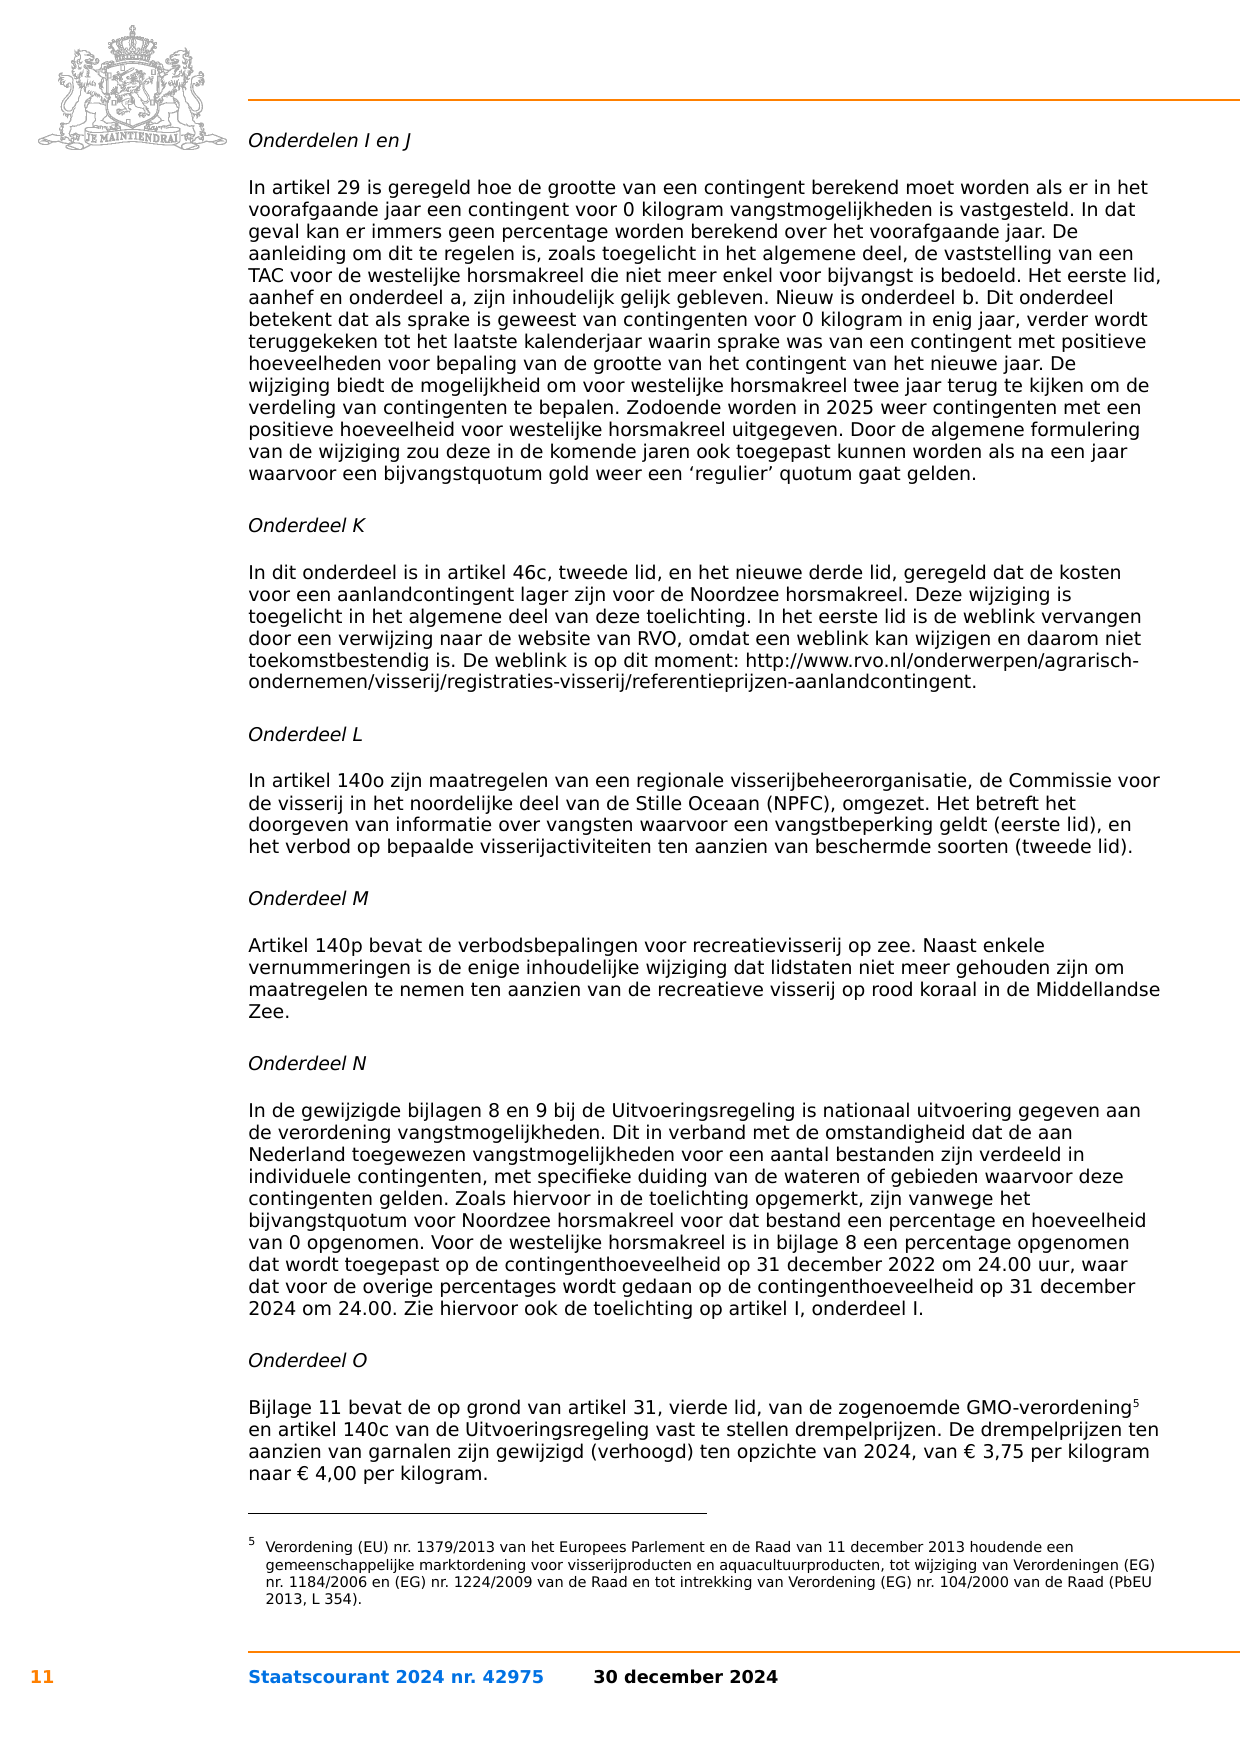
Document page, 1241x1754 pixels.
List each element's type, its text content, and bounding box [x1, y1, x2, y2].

text In artikel 29 is geregeld hoe de grootte van een contingent berekend moet worden als er in het voorafgaande jaar een contingent voor 0 kilogram vangstmogelijkheden is vastgesteld. In dat geval kan er immers geen percentage worden berekend over het voorafgaande jaar. De aanleiding om dit te regelen is, zoals toegelicht in het algemene deel, de vaststelling van een TAC voor de westelijke horsmakreel die niet meer enkel voor bijvangst is bedoeld. Het eerste lid, aanhef en onderdeel a, zijn inhoudelijk gelijk gebleven. Nieuw is onderdeel b. Dit onderdeel betekent dat als sprake is geweest van contingenten voor 0 kilogram in enig jaar, verder wordt teruggekeken tot het laatste kalenderjaar waarin sprake was van een contingent met positieve hoeveelheden voor bepaling van de grootte van het contingent van het nieuwe jaar. De wijziging biedt de mogelijkheid om voor westelijke horsmakreel twee jaar terug te kijken om de verdeling van contingenten te bepalen. Zodoende worden in 2025 weer contingenten met een positieve hoeveelheid voor westelijke horsmakreel uitgegeven. Door de algemene formulering van de wijziging zou deze in de komende jaren ook toegepast kunnen worden als na een jaar waarvoor een bijvangstquotum gold weer een ‘regulier’ quotum gaat gelden. [248, 177, 1163, 484]
text Bijlage 11 bevat de op grond van artikel 31, vierde lid, van de zogenoemde GMO-verordening en artikel 140c van de Uitvoeringsregeling vast te stellen drempelprijzen. De drempelprijzen ten aanzien van garnalen zijn gewijzigd (verhoogd) ten opzichte van 2024, van € 3,75 per kilogram naar € 4,00 per kilogram. [248, 1397, 1163, 1485]
subtitle Onderdeel K [248, 514, 1163, 537]
picture [38, 25, 227, 150]
text In de gewijzigde bijlagen 8 en 9 bij de Uitvoeringsregeling is nationaal uitvoering gegeven aan de verordening vangstmogelijkheden. Dit in verband met de omstandigheid dat de aan Nederland toegewezen vangstmogelijkheden voor een aantal bestanden zijn verdeeld in individuele contingenten, met specifieke duiding van de wateren of gebieden waarvoor deze contingenten gelden. Zoals hiervoor in de toelichting opgemerkt, zijn vanwege het bijvangstquotum voor Noordzee horsmakreel voor dat bestand een percentage en hoeveelheid van 0 opgenomen. Voor de westelijke horsmakreel is in bijlage 8 een percentage opgenomen dat wordt toegepast op de contingenthoeveelheid op 31 december 2022 om 24.00 uur, waar dat voor de overige percentages wordt gedaan op de contingenthoeveelheid op 31 december 2024 om 24.00. Zie hiervoor ook de toelichting op artikel I, onderdeel I. [248, 1100, 1163, 1320]
text Verordening (EU) nr. 1379/2013 van het Europees Parlement en de Raad van 11 december 2013 houdende een gemeenschappelijke marktordening voor visserijproducten en aquacultuurproducten, tot wijziging van Verordeningen (EG) nr. 1184/2006 en (EG) nr. 1224/2009 van de Raad en tot intrekking van Verordening (EG) nr. 104/2000 van de Raad (PbEU 2013, L 354). [248, 1535, 1163, 1608]
text Artikel 140p bevat de verbodsbepalingen voor recreatievisserij op zee. Naast enkele vernummeringen is de enige inhoudelijke wijziging dat lidstaten niet meer gehouden zijn om maatregelen te nemen ten aanzien van de recreatieve visserij op rood koraal in de Middellandse Zee. [248, 935, 1163, 1023]
subtitle Onderdeel M [248, 888, 1163, 910]
subtitle Onderdelen I en J [248, 130, 1163, 152]
text In artikel 140o zijn maatregelen van een regionale visserijbeheerorganisatie, de Commissie voor de visserij in het noordelijke deel van de Stille Oceaan (NPFC), omgezet. Het betreft het doorgeven van informatie over vangsten waarvoor een vangstbeperking geldt (eerste lid), en het verbod op bepaalde visserijactiviteiten ten aanzien van beschermde soorten (tweede lid). [248, 770, 1163, 858]
subtitle Onderdeel N [248, 1053, 1163, 1075]
subtitle Onderdeel O [248, 1350, 1163, 1372]
subtitle Onderdeel L [248, 723, 1163, 745]
text In dit onderdeel is in artikel 46c, tweede lid, en het nieuwe derde lid, geregeld dat de kosten voor een aanlandcontingent lager zijn voor de Noordzee horsmakreel. Deze wijziging is toegelicht in het algemene deel van deze toelichting. In het eerste lid is de weblink vervangen door een verwijzing naar de website van RVO, omdat een weblink kan wijzigen en daarom niet toekomstbestendig is. De weblink is op dit moment: http://www.rvo.nl/onderwerpen/agrarisch-ondernemen/visserij/registraties-visserij/referentieprijzen-aanlandcontingent. [248, 562, 1163, 693]
